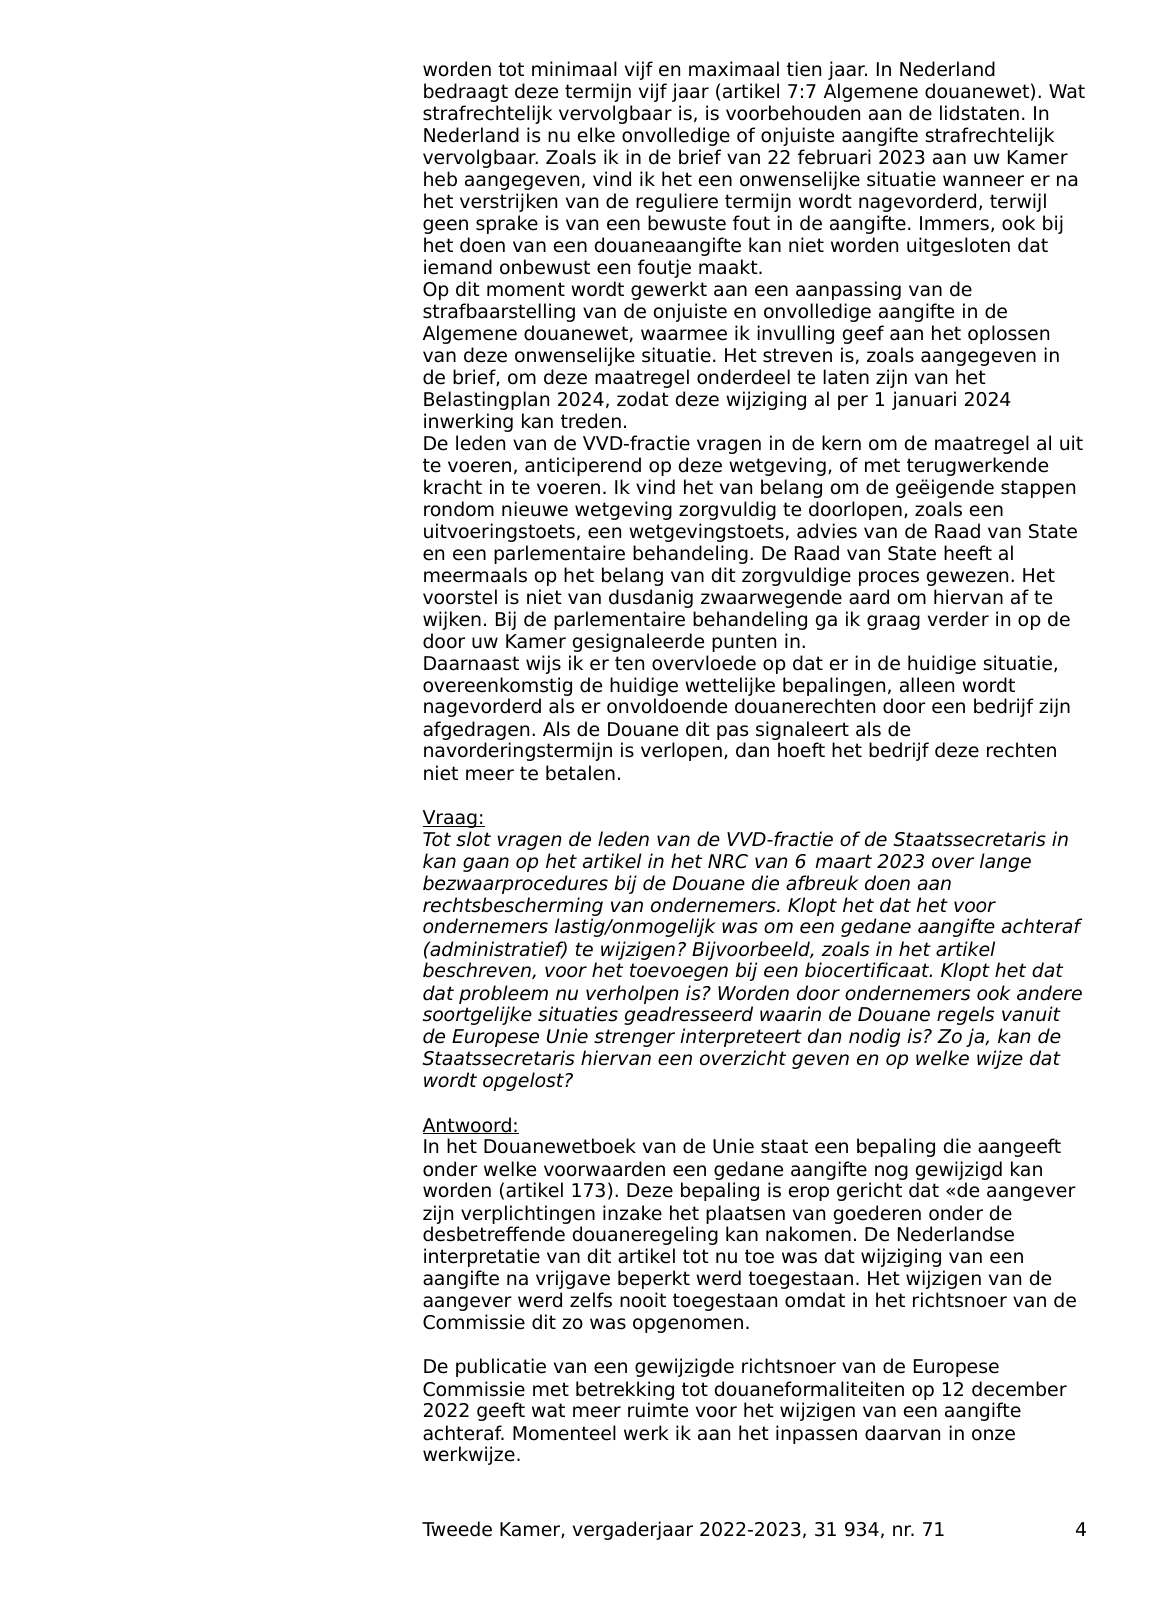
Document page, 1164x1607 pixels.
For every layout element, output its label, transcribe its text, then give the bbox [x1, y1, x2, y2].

text worden tot minimaal vijf en maximaal tien jaar. In Nederland bedraagt deze termijn vijf jaar (artikel 7:7 Algemene douanewet). Wat strafrechtelijk vervolgbaar is, is voorbehouden aan de lidstaten. In Nederland is nu elke onvolledige of onjuiste aangifte strafrechtelijk vervolgbaar. Zoals ik in de brief van 22 februari 2023 aan uw Kamer heb aangegeven, vind ik het een onwenselijke situatie wanneer er na het verstrijken van de reguliere termijn wordt nagevorderd, terwijl geen sprake is van een bewuste fout in de aangifte. Immers, ook bij het doen van een douaneaangifte kan niet worden uitgesloten dat iemand onbewust een foutje maakt. [422, 59, 1087, 279]
text De leden van de VVD-fractie vragen in de kern om de maatregel al uit te voeren, anticiperend op deze wetgeving, of met terugwerkende kracht in te voeren. Ik vind het van belang om de geëigende stappen rondom nieuwe wetgeving zorgvuldig te doorlopen, zoals een uitvoeringstoets, een wetgevingstoets, advies van de Raad van State en een parlementaire behandeling. De Raad van State heeft al meermaals op het belang van dit zorgvuldige proces gewezen. Het voorstel is niet van dusdanig zwaarwegende aard om hiervan af te wijken. Bij de parlementaire behandeling ga ik graag verder in op de door uw Kamer gesignaleerde punten in. [422, 433, 1087, 652]
text Op dit moment wordt gewerkt aan een aanpassing van de strafbaarstelling van de onjuiste en onvolledige aangifte in de Algemene douanewet, waarmee ik invulling geef aan het oplossen van deze onwenselijke situatie. Het streven is, zoals aangegeven in de brief, om deze maatregel onderdeel te laten zijn van het Belastingplan 2024, zodat deze wijziging al per 1 januari 2024 inwerking kan treden. [422, 279, 1087, 433]
text Vraag: [422, 807, 1087, 828]
text In het Douanewetboek van de Unie staat een bepaling die aangeeft onder welke voorwaarden een gedane aangifte nog gewijzigd kan worden (artikel 173). Deze bepaling is erop gericht dat «de aangever zijn verplichtingen inzake het plaatsen van goederen onder de desbetreffende douaneregeling kan nakomen. De Nederlandse interpretatie van dit artikel tot nu toe was dat wijziging van een aangifte na vrijgave beperkt werd toegestaan. Het wijzigen van de aangever werd zelfs nooit toegestaan omdat in het richtsnoer van de Commissie dit zo was opgenomen. [422, 1136, 1087, 1334]
text Tot slot vragen de leden van de VVD-fractie of de Staatssecretaris in kan gaan op het artikel in het NRC van 6 maart 2023 over lange bezwaarprocedures bij de Douane die afbreuk doen aan rechtsbescherming van ondernemers. Klopt het dat het voor ondernemers lastig/onmogelijk was om een gedane aangifte achteraf (administratief) te wijzigen? Bijvoorbeeld, zoals in het artikel beschreven, voor het toevoegen bij een biocertificaat. Klopt het dat dat probleem nu verholpen is? Worden door ondernemers ook andere soortgelijke situaties geadresseerd waarin de Douane regels vanuit de Europese Unie strenger interpreteert dan nodig is? Zo ja, kan de Staatssecretaris hiervan een overzicht geven en op welke wijze dat wordt opgelost? [422, 828, 1087, 1092]
text Daarnaast wijs ik er ten overvloede op dat er in de huidige situatie, overeenkomstig de huidige wettelijke bepalingen, alleen wordt nagevorderd als er onvoldoende douanerechten door een bedrijf zijn afgedragen. Als de Douane dit pas signaleert als de navorderingstermijn is verlopen, dan hoeft het bedrijf deze rechten niet meer te betalen. [422, 652, 1087, 784]
text Antwoord: [422, 1114, 1087, 1136]
text De publicatie van een gewijzigde richtsnoer van de Europese Commissie met betrekking tot douaneformaliteiten op 12 december 2022 geeft wat meer ruimte voor het wijzigen van een aangifte achteraf. Momenteel werk ik aan het inpassen daarvan in onze werkwijze. [422, 1356, 1087, 1466]
